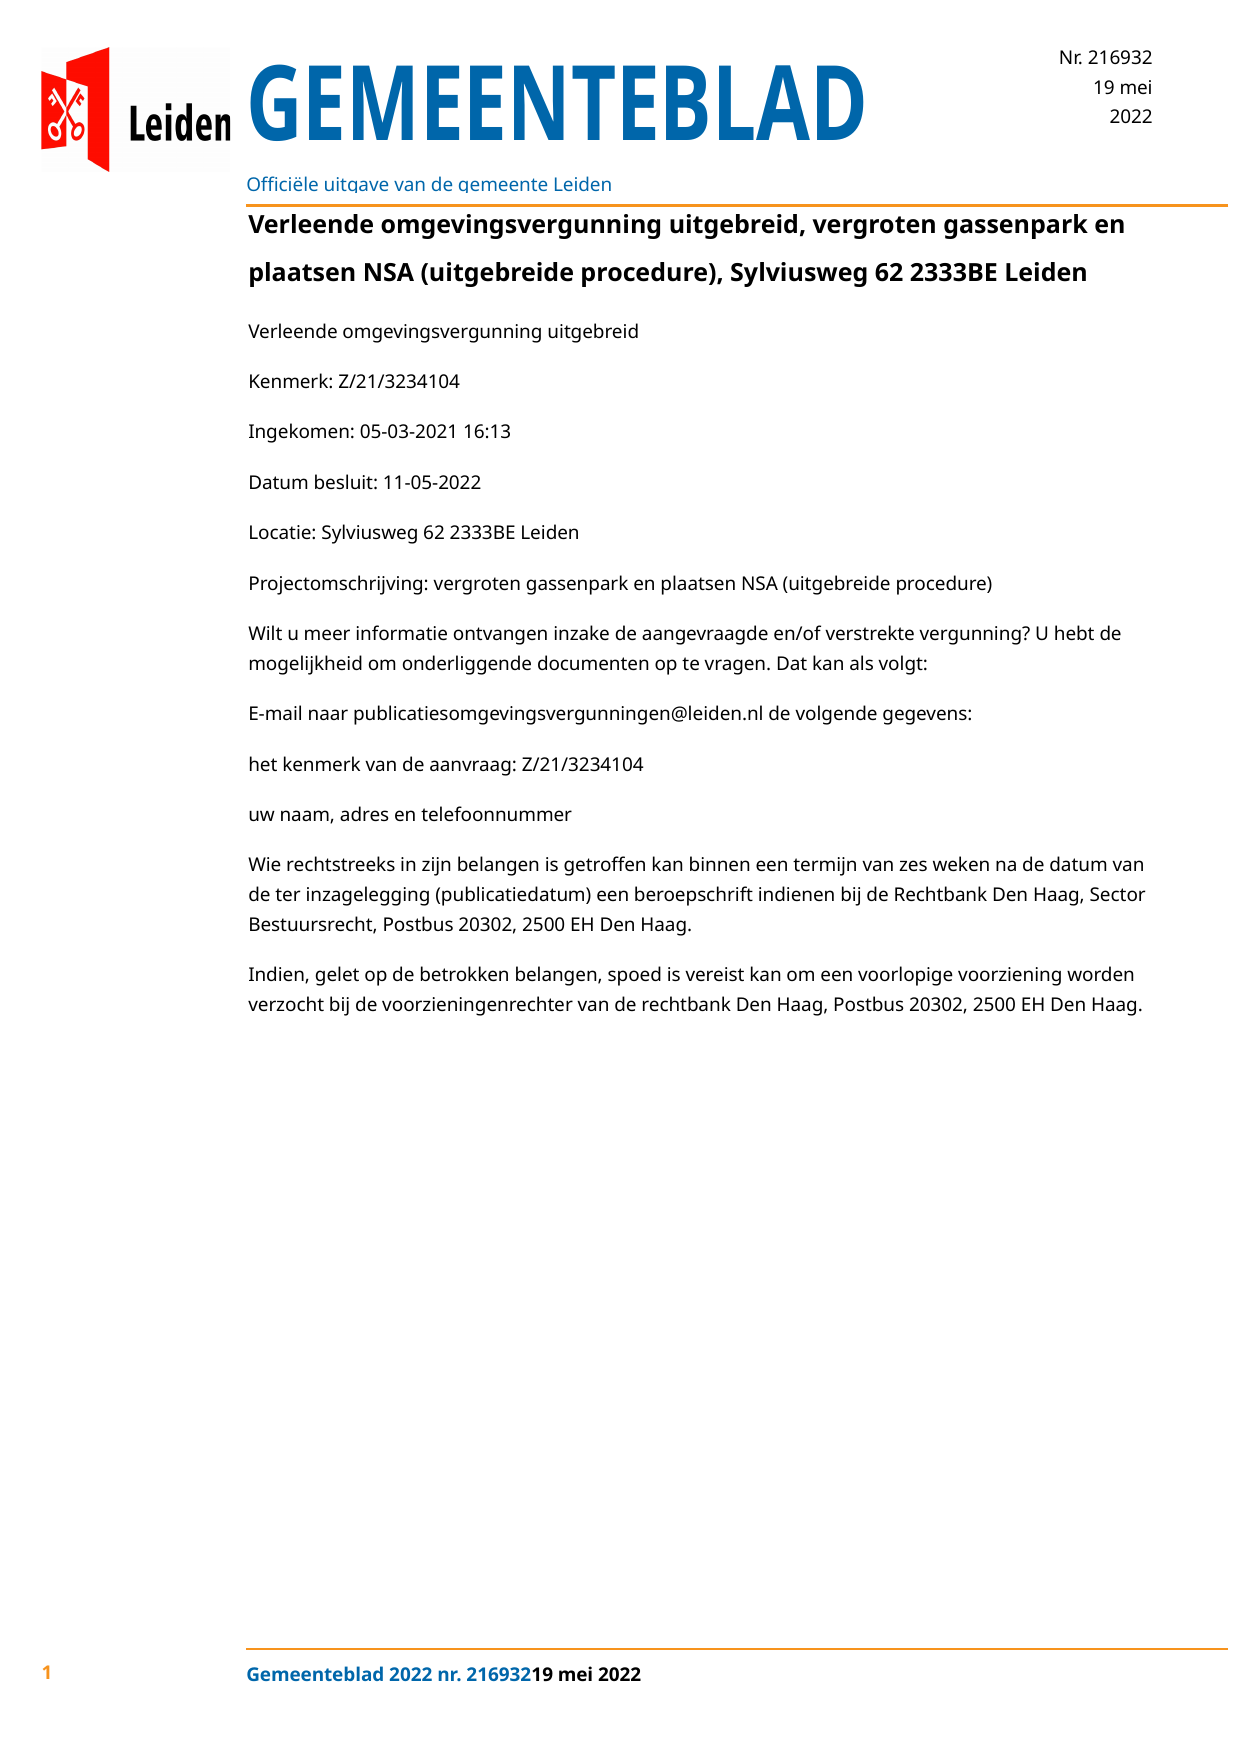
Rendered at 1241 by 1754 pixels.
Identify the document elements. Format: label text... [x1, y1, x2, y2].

text E-mail naar publicatiesomgevingsvergunningen@leiden.nl de volgende gegevens: [248, 700, 1152, 726]
text Verleende omgevingsvergunning uitgebreid, vergroten gassenpark en plaatsen NSA (uitgebreide procedure), Sylviusweg 62 2333BE Leiden [248, 207, 1152, 288]
text uw naam, adres en telefoonnummer [248, 801, 1152, 827]
text Kenmerk: Z/21/3234104 [248, 368, 1152, 394]
text Ingekomen: 05-03-2021 16:13 [248, 419, 1152, 444]
text Wie rechtstreeks in zijn belangen is getroffen kan binnen een termijn van zes weken na de datum van de ter inzagelegging (publicatiedatum) een beroepschrift indienen bij de Rechtbank Den Haag, Sector Bestuursrecht, Postbus 20302, 2500 EH Den Haag. [248, 852, 1152, 937]
text Indien, gelet op de betrokken belangen, spoed is vereist kan om een voorlopige voorziening worden verzocht bij de voorzieningenrechter van de rechtbank Den Haag, Postbus 20302, 2500 EH Den Haag. [248, 961, 1152, 1017]
text Datum besluit: 11-05-2022 [248, 469, 1152, 495]
text Wilt u meer informatie ontvangen inzake de aangevraagde en/of verstrekte vergunning? U hebt de mogelijkheid om onderliggende documenten op te vragen. Dat kan als volgt: [248, 620, 1152, 676]
text Projectomschrijving: vergroten gassenpark en plaatsen NSA (uitgebreide procedure) [248, 570, 1152, 596]
text Locatie: Sylviusweg 62 2333BE Leiden [248, 519, 1152, 545]
text Verleende omgevingsvergunning uitgebreid [248, 318, 1152, 344]
picture [41, 47, 231, 172]
text het kenmerk van de aanvraag: Z/21/3234104 [248, 751, 1152, 777]
